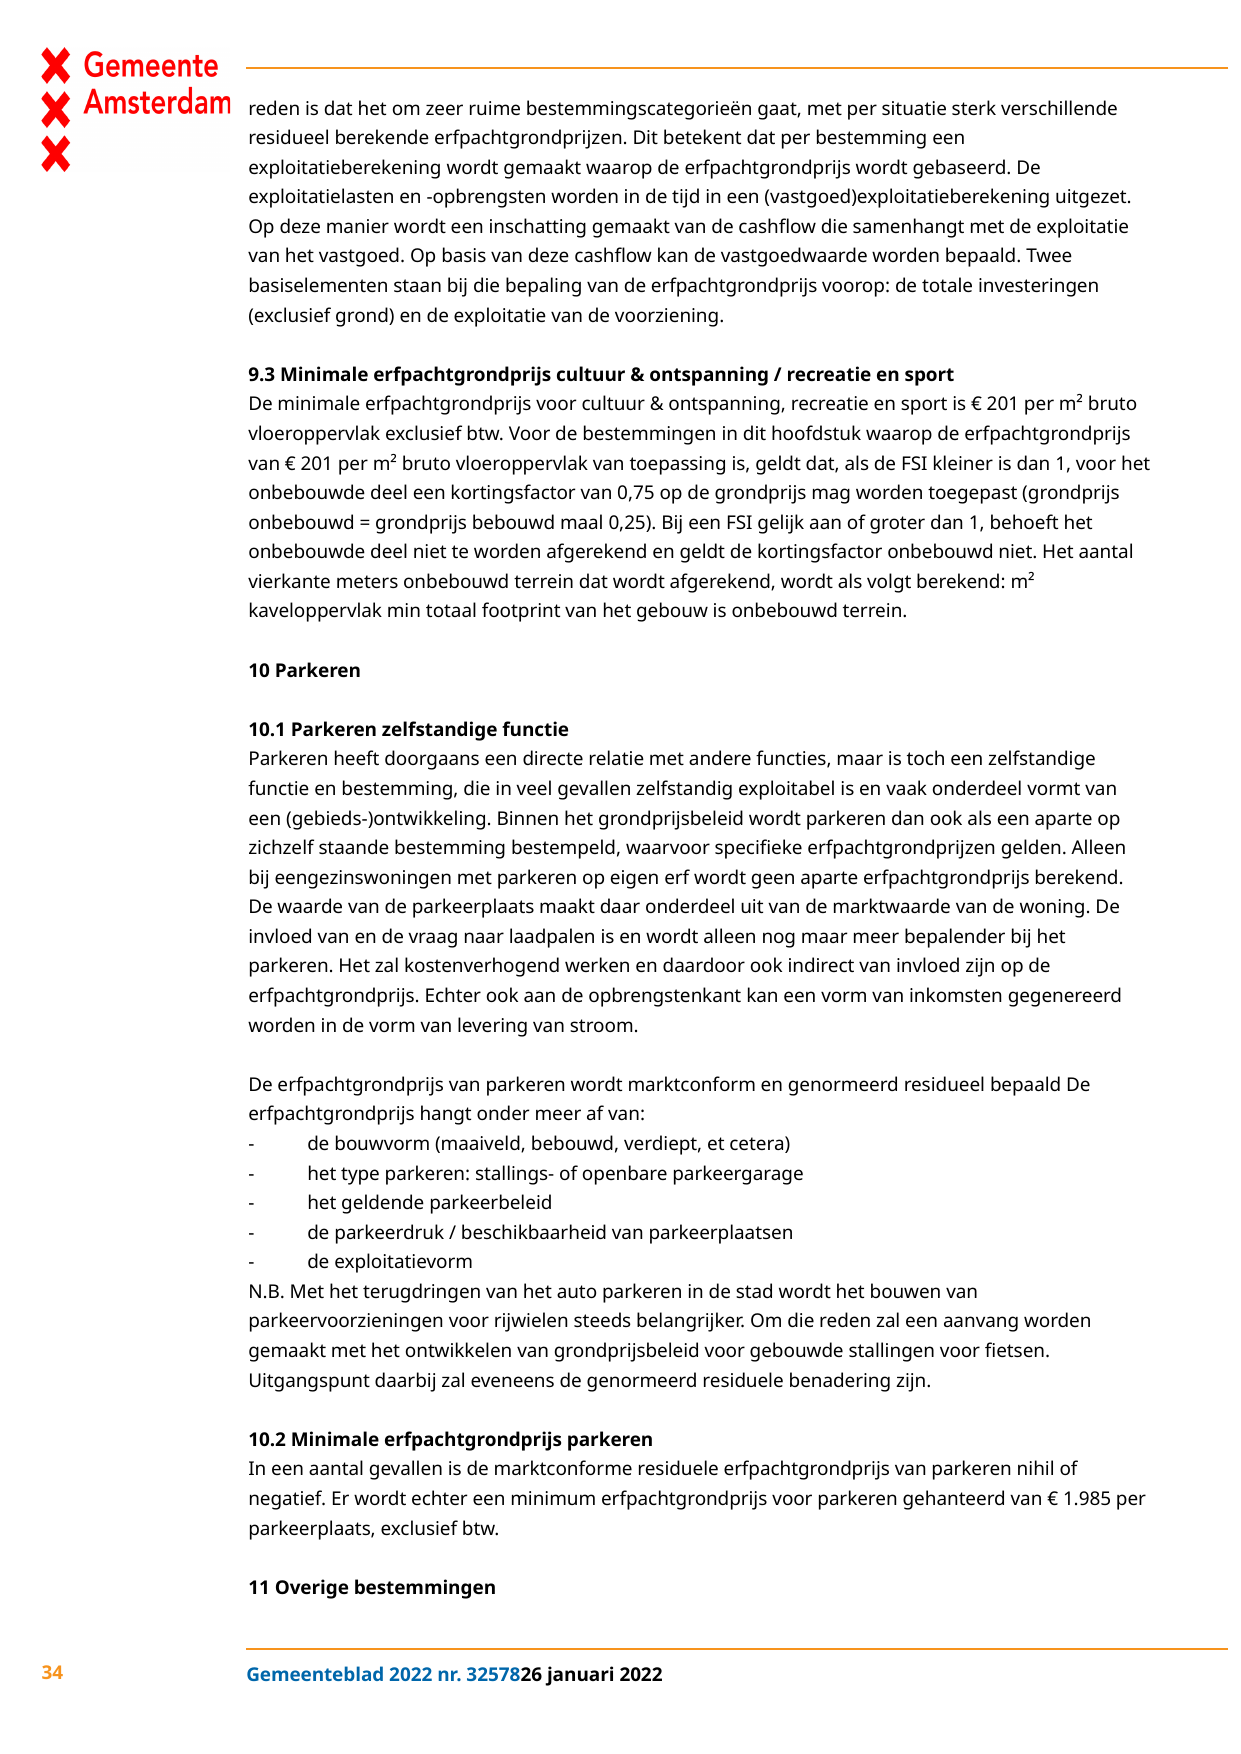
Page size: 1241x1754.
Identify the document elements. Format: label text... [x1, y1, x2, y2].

text N.B. Met het terugdringen van het auto parkeren in de stad wordt het bouwen van parkeervoorzieningen voor rijwielen steeds belangrijker. Om die reden zal een aanvang worden gemaakt met het ontwikkelen van grondprijsbeleid voor gebouwde stallingen voor fietsen. Uitgangspunt daarbij zal eveneens de genormeerd residuele benadering zijn. [248, 1278, 1152, 1393]
list de exploitatievorm [248, 1248, 1152, 1274]
list de parkeerdruk / beschikbaarheid van parkeerplaatsen [248, 1219, 1152, 1245]
text 10.2 Minimale erfpachtgrondprijs parkeren [248, 1426, 1152, 1452]
text 10.1 Parkeren zelfstandige functie [248, 716, 1152, 742]
text 11 Overige bestemmingen [248, 1574, 1152, 1600]
text 10 Parkeren [248, 657, 1152, 683]
list het geldende parkeerbeleid [248, 1189, 1152, 1215]
list de bouwvorm (maaiveld, bebouwd, verdiept, et cetera) [248, 1130, 1152, 1156]
text De erfpachtgrondprijs van parkeren wordt marktconform en genormeerd residueel bepaald De erfpachtgrondprijs hangt onder meer af van: [248, 1071, 1152, 1126]
text 9.3 Minimale erfpachtgrondprijs cultuur & ontspanning / recreatie en sport [248, 361, 1152, 387]
list het type parkeren: stallings- of openbare parkeergarage [248, 1160, 1152, 1186]
text De minimale erfpachtgrondprijs voor cultuur & ontspanning, recreatie en sport is € 201 per m² bruto vloeroppervlak exclusief btw. Voor de bestemmingen in dit hoofdstuk waarop de erfpachtgrondprijs van € 201 per m² bruto vloeroppervlak van toepassing is, geldt dat, als de FSI kleiner is dan 1, voor het onbebouwde deel een kortingsfactor van 0,75 op de grondprijs mag worden toegepast (grondprijs onbebouwd = grondprijs bebouwd maal 0,25). Bij een FSI gelijk aan of groter dan 1, behoeft het onbebouwde deel niet te worden afgerekend en geldt de kortingsfactor onbebouwd niet. Het aantal vierkante meters onbebouwd terrein dat wordt afgerekend, wordt als volgt berekend: m² kaveloppervlak min totaal footprint van het gebouw is onbebouwd terrein. [248, 391, 1152, 623]
text reden is dat het om zeer ruime bestemmingscategorieën gaat, met per situatie sterk verschillende residueel berekende erfpachtgrondprijzen. Dit betekent dat per bestemming een exploitatieberekening wordt gemaakt waarop de erfpachtgrondprijs wordt gebaseerd. De exploitatielasten en -opbrengsten worden in de tijd in een (vastgoed)exploitatieberekening uitgezet. Op deze manier wordt een inschatting gemaakt van de cashflow die samenhangt met de exploitatie van het vastgoed. Op basis van deze cashflow kan de vastgoedwaarde worden bepaald. Twee basiselementen staan bij die bepaling van de erfpachtgrondprijs voorop: de totale investeringen (exclusief grond) en de exploitatie van de voorziening. [248, 95, 1152, 328]
text In een aantal gevallen is de marktconforme residuele erfpachtgrondprijs van parkeren nihil of negatief. Er wordt echter een minimum erfpachtgrondprijs voor parkeren gehanteerd van € 1.985 per parkeerplaats, exclusief btw. [248, 1456, 1152, 1541]
picture [41, 47, 231, 172]
text Parkeren heeft doorgaans een directe relatie met andere functies, maar is toch een zelfstandige functie en bestemming, die in veel gevallen zelfstandig exploitabel is en vaak onderdeel vormt van een (gebieds-)ontwikkeling. Binnen het grondprijsbeleid wordt parkeren dan ook als een aparte op zichzelf staande bestemming bestempeld, waarvoor specifieke erfpachtgrondprijzen gelden. Alleen bij eengezinswoningen met parkeren op eigen erf wordt geen aparte erfpachtgrondprijs berekend. De waarde van de parkeerplaats maakt daar onderdeel uit van de marktwaarde van de woning. De invloed van en de vraag naar laadpalen is en wordt alleen nog maar meer bepalender bij het parkeren. Het zal kostenverhogend werken en daardoor ook indirect van invloed zijn op de erfpachtgrondprijs. Echter ook aan de opbrengstenkant kan een vorm van inkomsten gegenereerd worden in de vorm van levering van stroom. [248, 746, 1152, 1038]
